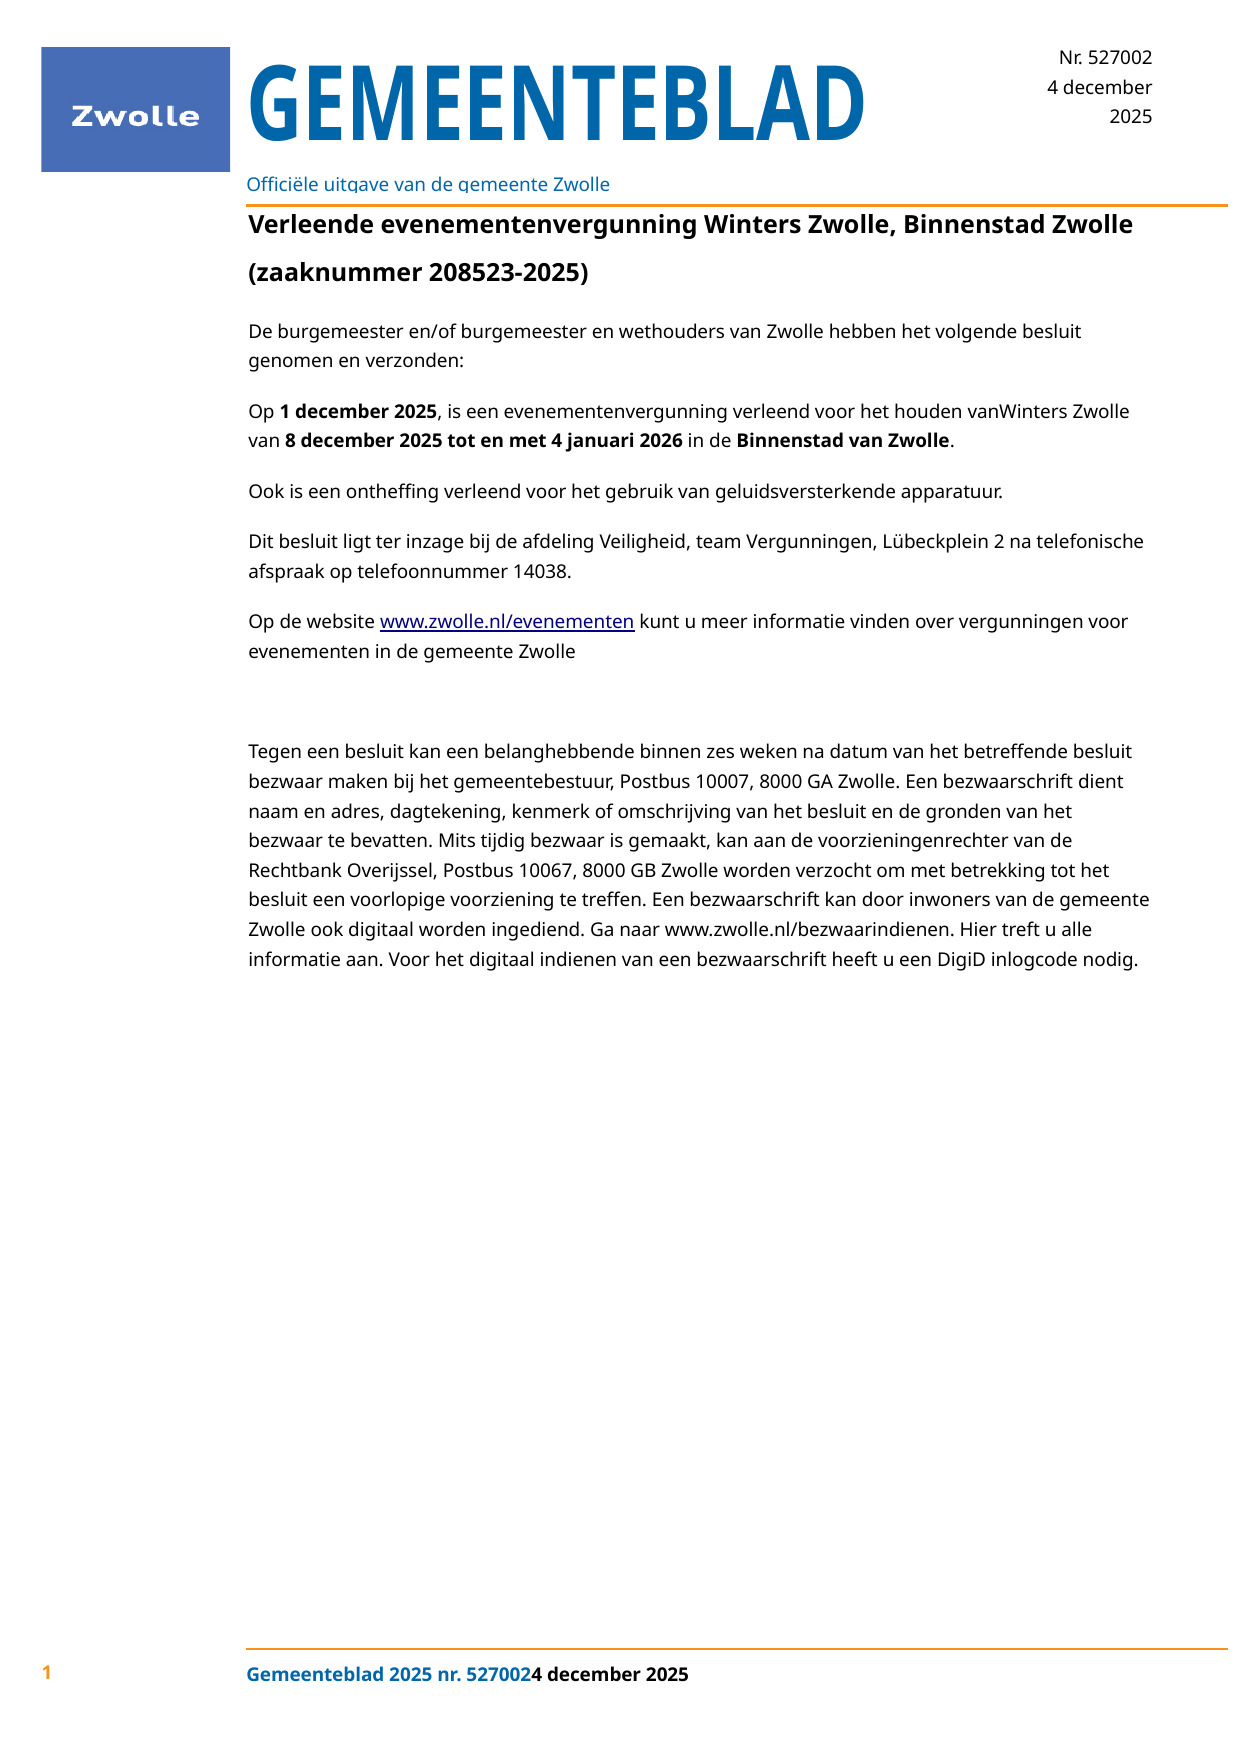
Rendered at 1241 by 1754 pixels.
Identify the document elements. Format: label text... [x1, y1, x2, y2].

text Ook is een ontheffing verleend voor het gebruik van geluidsversterkende apparatuur. [248, 478, 1152, 504]
text Verleende evenementenvergunning Winters Zwolle, Binnenstad Zwolle (zaaknummer 208523-2025) [248, 207, 1152, 288]
text Dit besluit ligt ter inzage bij de afdeling Veiligheid, team Vergunningen, Lübeckplein 2 na telefonische afspraak op telefoonnummer 14038. [248, 528, 1152, 584]
text Tegen een besluit kan een belanghebbende binnen zes weken na datum van het betreffende besluit bezwaar maken bij het gemeentebestuur, Postbus 10007, 8000 GA Zwolle. Een bezwaarschrift dient naam en adres, dagtekening, kenmerk of omschrijving van het besluit en de gronden van het bezwaar te bevatten. Mits tijdig bezwaar is gemaakt, kan aan de voorzieningenrechter van de Rechtbank Overijssel, Postbus 10067, 8000 GB Zwolle worden verzocht om met betrekking tot het besluit een voorlopige voorziening te treffen. Een bezwaarschrift kan door inwoners van de gemeente Zwolle ook digitaal worden ingediend. Ga naar www.zwolle.nl/bezwaarindienen. Hier treft u alle informatie aan. Voor het digitaal indienen van een bezwaarschrift heeft u een DigiD inlogcode nodig. [248, 739, 1152, 972]
text De burgemeester en/of burgemeester en wethouders van Zwolle hebben het volgende besluit genomen en verzonden: [248, 318, 1152, 373]
text Op 1 december 2025, is een evenementenvergunning verleend voor het houden vanWinters Zwolle van 8 december 2025 tot en met 4 januari 2026 in de Binnenstad van Zwolle. [248, 398, 1152, 453]
text Op de website www.zwolle.nl/evenementen kunt u meer informatie vinden over vergunningen voor evenementen in de gemeente Zwolle [248, 608, 1152, 664]
picture [41, 47, 231, 172]
